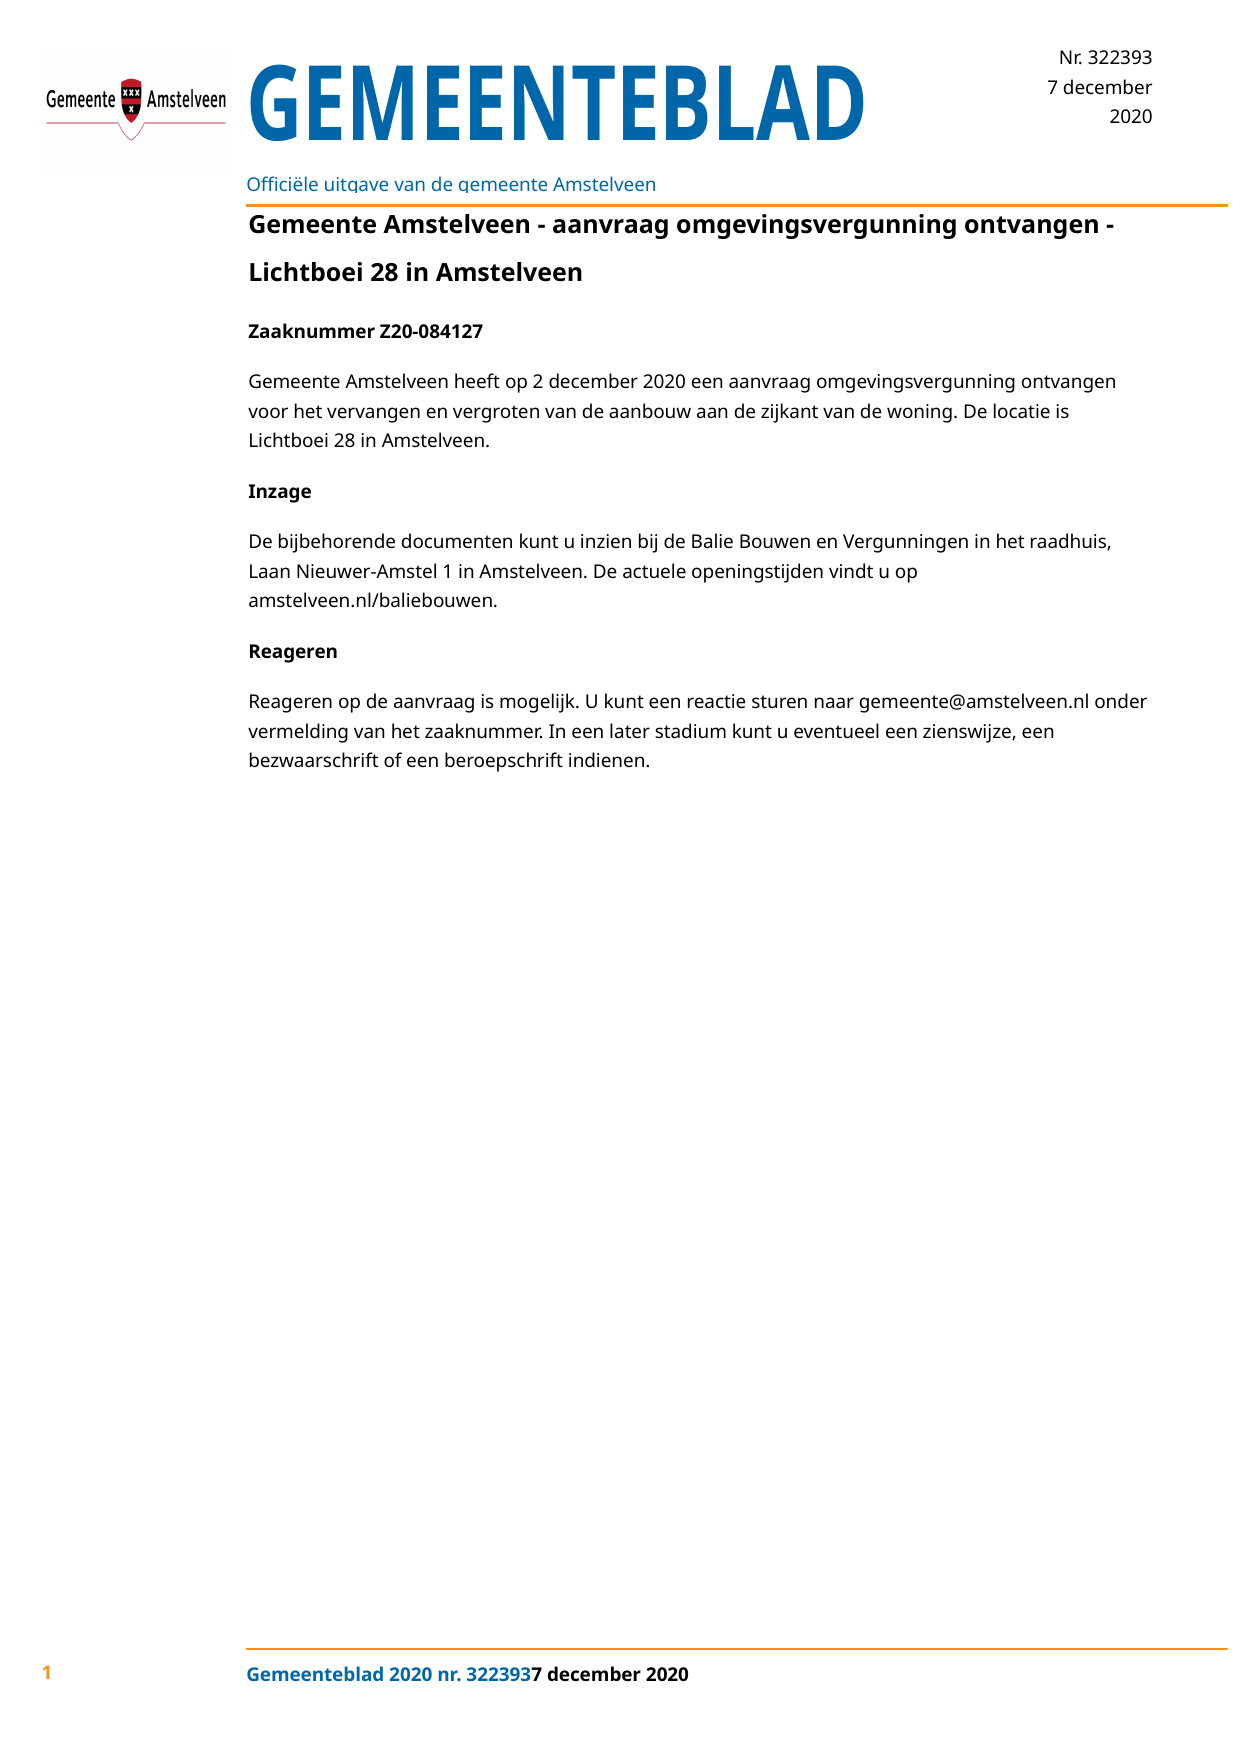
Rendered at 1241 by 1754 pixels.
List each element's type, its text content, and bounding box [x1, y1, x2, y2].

text Zaaknummer Z20-084127 [248, 318, 1152, 344]
text Gemeente Amstelveen - aanvraag omgevingsvergunning ontvangen - Lichtboei 28 in Amstelveen [248, 207, 1152, 288]
text Reageren [248, 638, 1152, 664]
text De bijbehorende documenten kunt u inzien bij de Balie Bouwen en Vergunningen in het raadhuis, Laan Nieuwer-Amstel 1 in Amstelveen. De actuele openingstijden vindt u op amstelveen.nl/baliebouwen. [248, 528, 1152, 613]
picture [41, 47, 231, 172]
text Gemeente Amstelveen heeft op 2 december 2020 een aanvraag omgevingsvergunning ontvangen voor het vervangen en vergroten van de aanbouw aan de zijkant van de woning. De locatie is Lichtboei 28 in Amstelveen. [248, 368, 1152, 453]
text Inzage [248, 478, 1152, 504]
text Reageren op de aanvraag is mogelijk. U kunt een reactie sturen naar gemeente@amstelveen.nl onder vermelding van het zaaknummer. In een later stadium kunt u eventueel een zienswijze, een bezwaarschrift of een beroepschrift indienen. [248, 688, 1152, 773]
